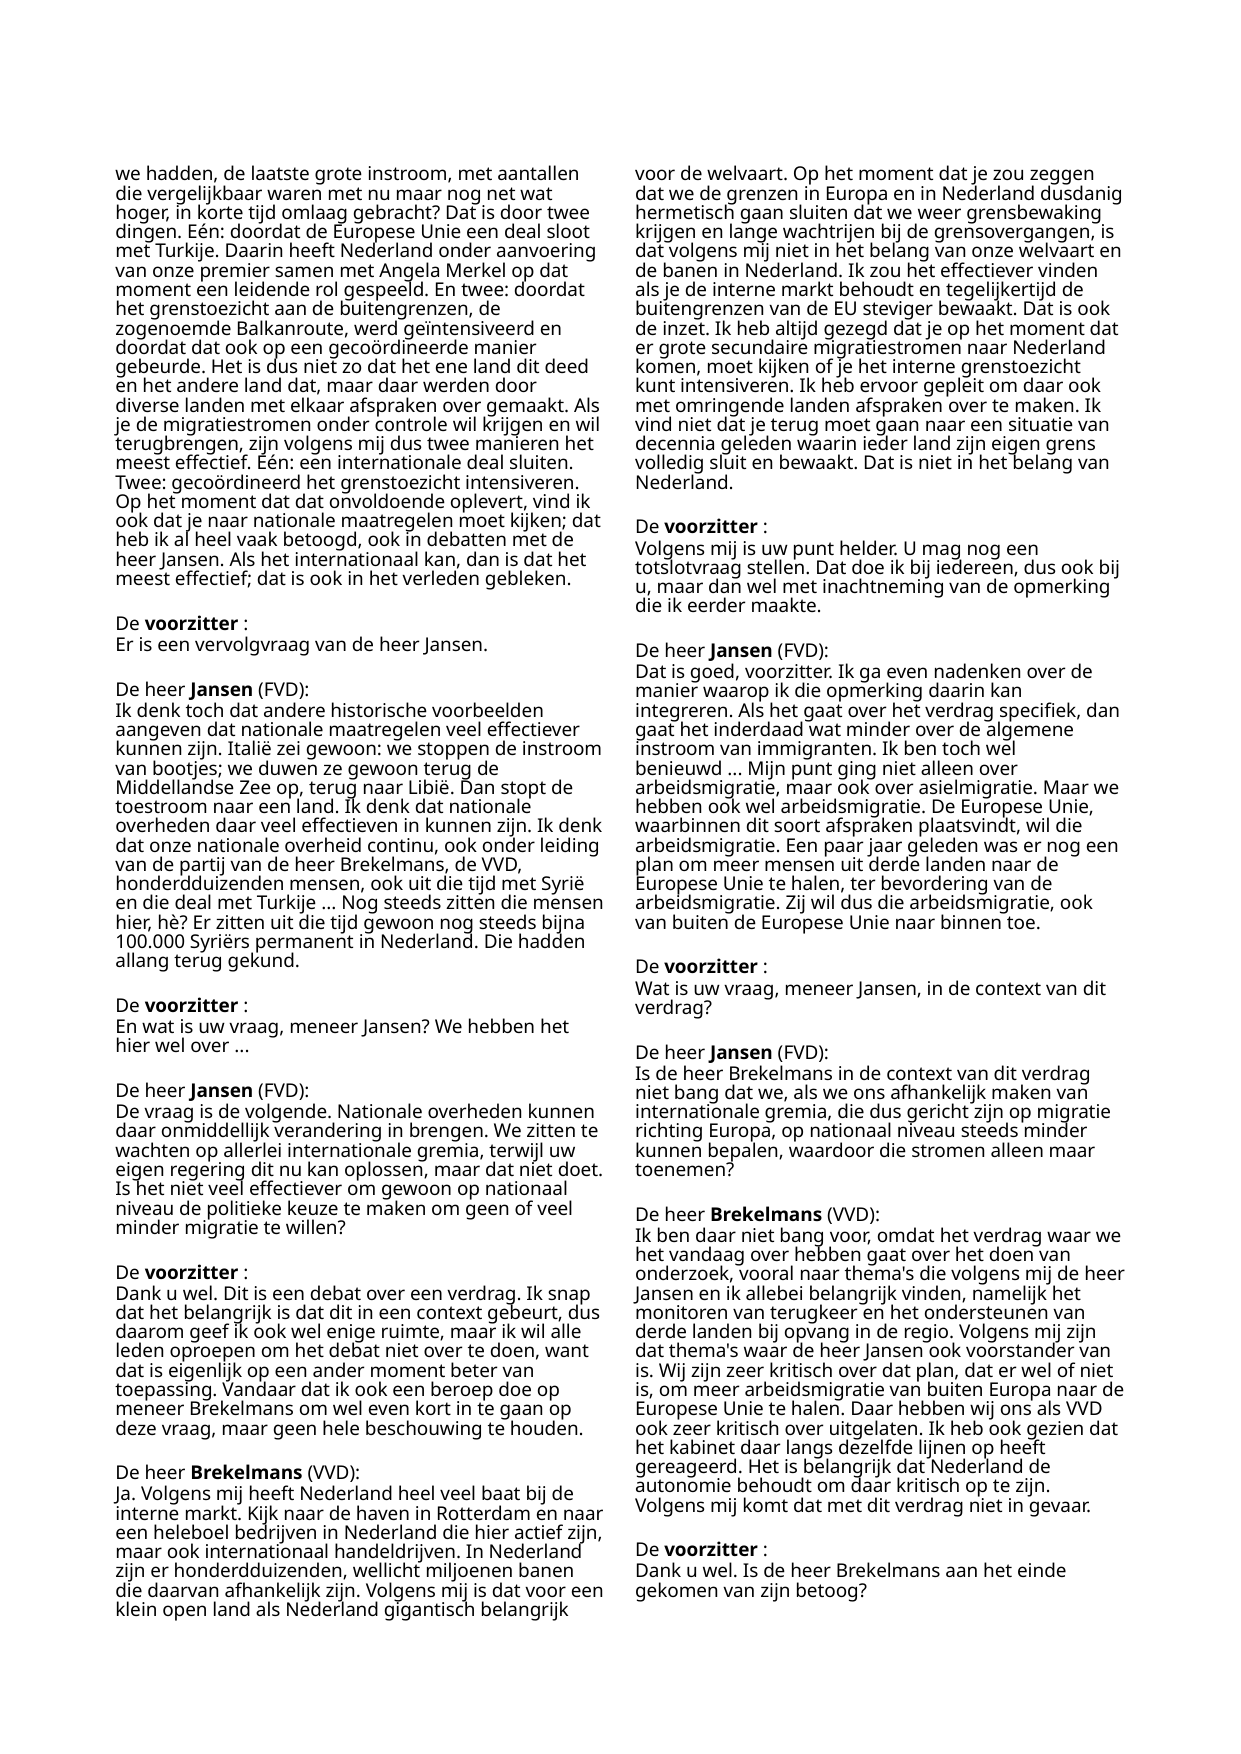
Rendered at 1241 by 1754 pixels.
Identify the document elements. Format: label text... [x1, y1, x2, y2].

text voor de welvaart. Op het moment dat je zou zeggen dat we de grenzen in Europa en in Nederland dusdanig hermetisch gaan sluiten dat we weer grensbewaking krijgen en lange wachtrijen bij de grensovergangen, is dat volgens mij niet in het belang van onze welvaart en de banen in Nederland. Ik zou het effectiever vinden als je de interne markt behoudt en tegelijkertijd de buitengrenzen van de EU steviger bewaakt. Dat is ook de inzet. Ik heb altijd gezegd dat je op het moment dat er grote secundaire migratiestromen naar Nederland komen, moet kijken of je het interne grenstoezicht kunt intensiveren. Ik heb ervoor gepleit om daar ook met omringende landen afspraken over te maken. Ik vind niet dat je terug moet gaan naar een situatie van decennia geleden waarin ieder land zijn eigen grens volledig sluit en bewaakt. Dat is niet in het belang van Nederland. [635, 165, 1125, 493]
text De voorzitter : [115, 992, 605, 1018]
text En wat is uw vraag, meneer Jansen? We hebben het hier wel over ... [115, 1018, 605, 1057]
text Dat is goed, voorzitter. Ik ga even nadenken over de manier waarop ik die opmerking daarin kan integreren. Als het gaat over het verdrag specifiek, dan gaat het inderdaad wat minder over de algemene instroom van immigranten. Ik ben toch wel benieuwd ... Mijn punt ging niet alleen over arbeidsmigratie, maar ook over asielmigratie. Maar we hebben ook wel arbeidsmigratie. De Europese Unie, waarbinnen dit soort afspraken plaatsvindt, wil die arbeidsmigratie. Een paar jaar geleden was er nog een plan om meer mensen uit derde landen naar de Europese Unie te halen, ter bevordering van de arbeidsmigratie. Zij wil dus die arbeidsmigratie, ook van buiten de Europese Unie naar binnen toe. [635, 663, 1125, 933]
text we hadden, de laatste grote instroom, met aantallen die vergelijkbaar waren met nu maar nog net wat hoger, in korte tijd omlaag gebracht? Dat is door twee dingen. Eén: doordat de Europese Unie een deal sloot met Turkije. Daarin heeft Nederland onder aanvoering van onze premier samen met Angela Merkel op dat moment een leidende rol gespeeld. En twee: doordat het grenstoezicht aan de buitengrenzen, de zogenoemde Balkanroute, werd geïntensiveerd en doordat dat ook op een gecoördineerde manier gebeurde. Het is dus niet zo dat het ene land dit deed en het andere land dat, maar daar werden door diverse landen met elkaar afspraken over gemaakt. Als je de migratiestromen onder controle wil krijgen en wil terugbrengen, zijn volgens mij dus twee manieren het meest effectief. Eén: een internationale deal sluiten. Twee: gecoördineerd het grenstoezicht intensiveren. Op het moment dat dat onvoldoende oplevert, vind ik ook dat je naar nationale maatregelen moet kijken; dat heb ik al heel vaak betoogd, ook in debatten met de heer Jansen. Als het internationaal kan, dan is dat het meest effectief; dat is ook in het verleden gebleken. [115, 165, 605, 589]
text De heer Brekelmans (VVD): [635, 1201, 1125, 1227]
text De voorzitter : [635, 954, 1125, 979]
text Dank u wel. Dit is een debat over een verdrag. Ik snap dat het belangrijk is dat dit in een context gebeurt, dus daarom geef ik ook wel enige ruimte, maar ik wil alle leden oproepen om het debat niet over te doen, want dat is eigenlijk op een ander moment beter van toepassing. Vandaar dat ik ook een beroep doe op meneer Brekelmans om wel even kort in te gaan op deze vraag, maar geen hele beschouwing te houden. [115, 1284, 605, 1439]
text Er is een vervolgvraag van de heer Jansen. [115, 636, 605, 655]
text Wat is uw vraag, meneer Jansen, in de context van dit verdrag? [635, 979, 1125, 1018]
text De heer Brekelmans (VVD): [115, 1459, 605, 1485]
text Is de heer Brekelmans in de context van dit verdrag niet bang dat we, als we ons afhankelijk maken van internationale gremia, die dus gericht zijn op migratie richting Europa, op nationaal niveau steeds minder kunnen bepalen, waardoor die stromen alleen maar toenemen? [635, 1064, 1125, 1180]
text De heer Jansen (FVD): [115, 1077, 605, 1103]
text Ik denk toch dat andere historische voorbeelden aangeven dat nationale maatregelen veel effectiever kunnen zijn. Italië zei gewoon: we stoppen de instroom van bootjes; we duwen ze gewoon terug de Middellandse Zee op, terug naar Libië. Dan stopt de toestroom naar een land. Ik denk dat nationale overheden daar veel effectieven in kunnen zijn. Ik denk dat onze nationale overheid continu, ook onder leiding van de partij van de heer Brekelmans, de VVD, honderdduizenden mensen, ook uit die tijd met Syrië en die deal met Turkije ... Nog steeds zitten die mensen hier, hè? Er zitten uit die tijd gewoon nog steeds bijna 100.000 Syriërs permanent in Nederland. Die hadden allang terug gekund. [115, 702, 605, 971]
text De voorzitter : [635, 1537, 1125, 1562]
text De voorzitter : [635, 514, 1125, 539]
text Ja. Volgens mij heeft Nederland heel veel baat bij de interne markt. Kijk naar de haven in Rotterdam en naar een heleboel bedrijven in Nederland die hier actief zijn, maar ook internationaal handeldrijven. In Nederland zijn er honderdduizenden, wellicht miljoenen banen die daarvan afhankelijk zijn. Volgens mij is dat voor een klein open land als Nederland gigantisch belangrijk [115, 1485, 605, 1620]
text De heer Jansen (FVD): [635, 1039, 1125, 1064]
text Ik ben daar niet bang voor, omdat het verdrag waar we het vandaag over hebben gaat over het doen van onderzoek, vooral naar thema's die volgens mij de heer Jansen en ik allebei belangrijk vinden, namelijk het monitoren van terugkeer en het ondersteunen van derde landen bij opvang in de regio. Volgens mij zijn dat thema's waar de heer Jansen ook voorstander van is. Wij zijn zeer kritisch over dat plan, dat er wel of niet is, om meer arbeidsmigratie van buiten Europa naar de Europese Unie te halen. Daar hebben wij ons als VVD ook zeer kritisch over uitgelaten. Ik heb ook gezien dat het kabinet daar langs dezelfde lijnen op heeft gereageerd. Het is belangrijk dat Nederland de autonomie behoudt om daar kritisch op te zijn. Volgens mij komt dat met dit verdrag niet in gevaar. [635, 1227, 1125, 1516]
text De voorzitter : [115, 610, 605, 636]
text De vraag is de volgende. Nationale overheden kunnen daar onmiddellijk verandering in brengen. We zitten te wachten op allerlei internationale gremia, terwijl uw eigen regering dit nu kan oplossen, maar dat niet doet. Is het niet veel effectiever om gewoon op nationaal niveau de politieke keuze te maken om geen of veel minder migratie te willen? [115, 1103, 605, 1238]
text De heer Jansen (FVD): [115, 676, 605, 702]
text Dank u wel. Is de heer Brekelmans aan het einde gekomen van zijn betoog? [635, 1562, 1125, 1601]
text De heer Jansen (FVD): [635, 637, 1125, 663]
text De voorzitter : [115, 1259, 605, 1284]
text Volgens mij is uw punt helder. U mag nog een totslotvraag stellen. Dat doe ik bij iedereen, dus ook bij u, maar dan wel met inachtneming van de opmerking die ik eerder maakte. [635, 539, 1125, 617]
